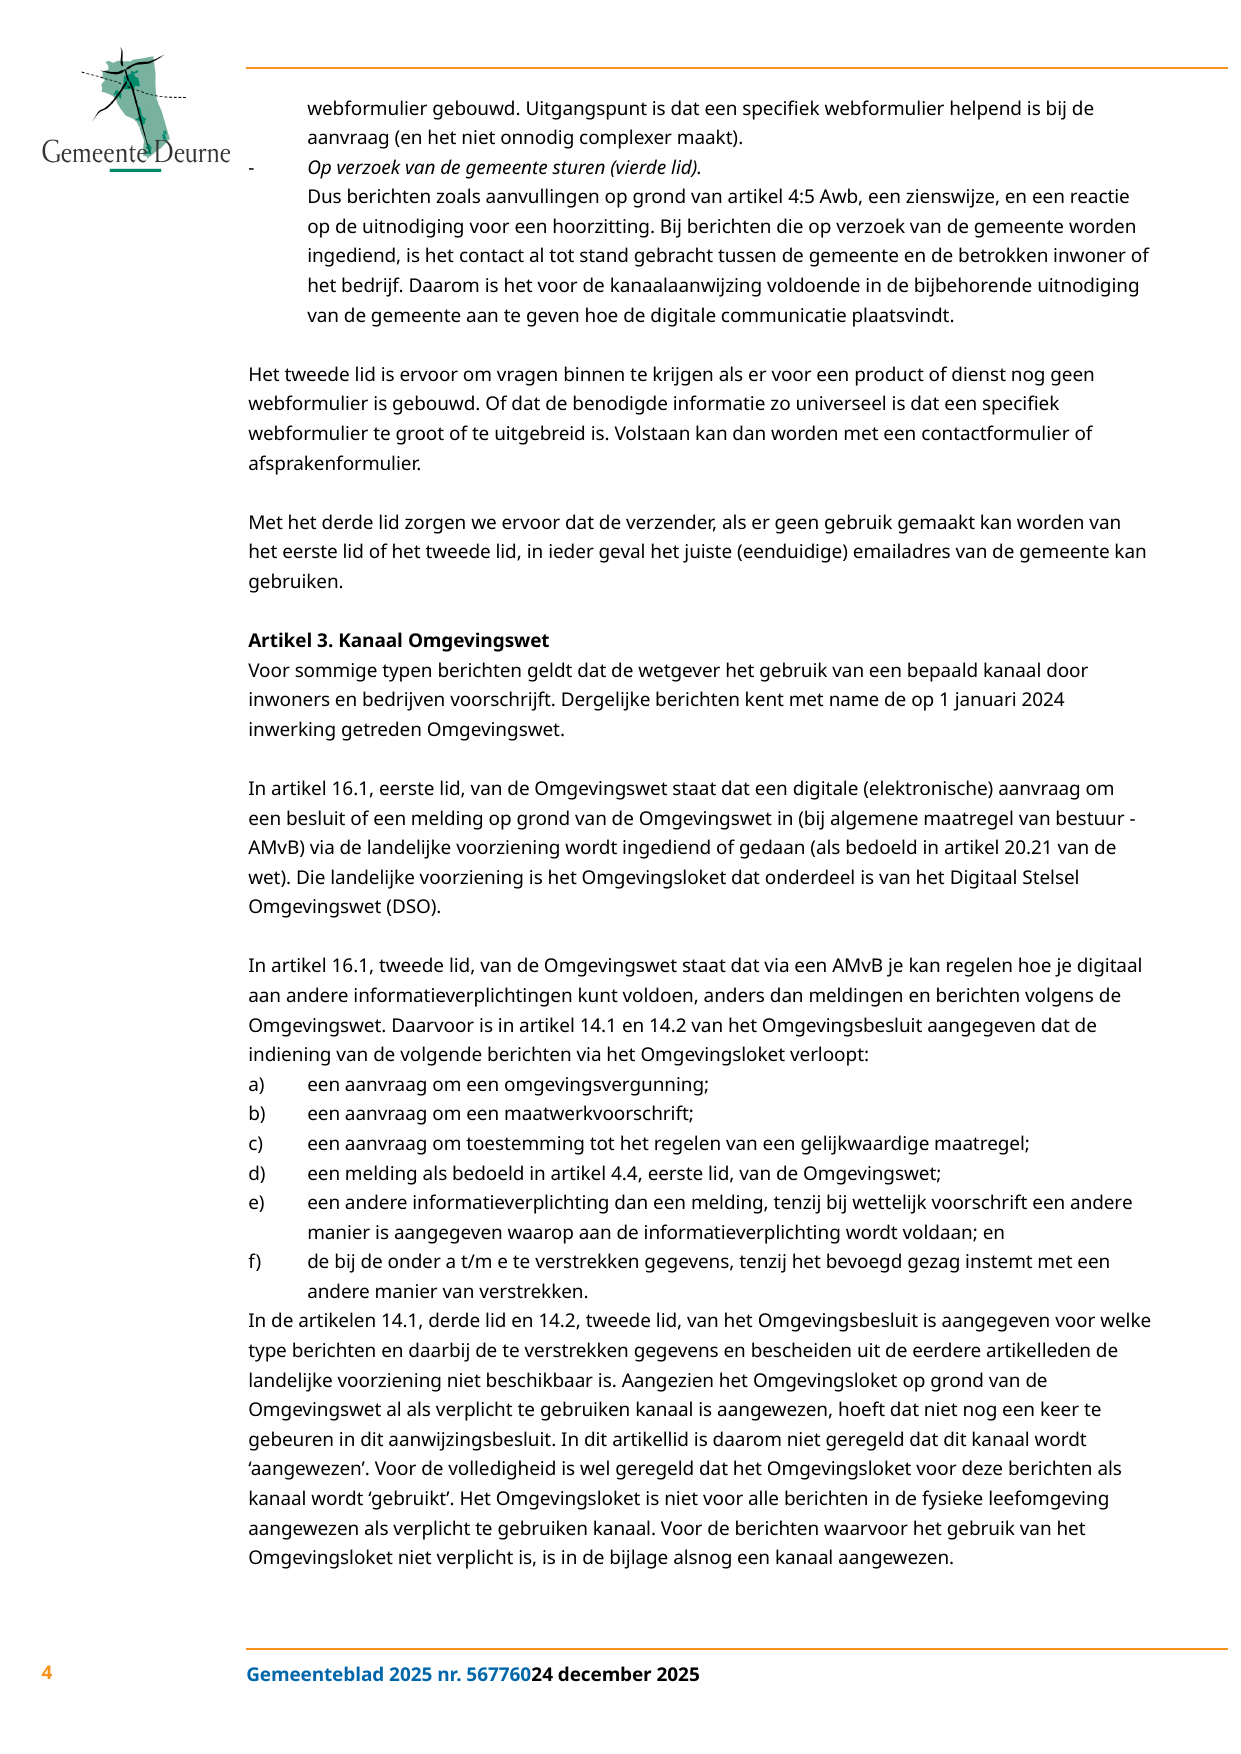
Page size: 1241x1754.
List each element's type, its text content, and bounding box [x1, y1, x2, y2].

list Op verzoek van de gemeente sturen (vierde lid). [248, 154, 1152, 180]
text In artikel 16.1, eerste lid, van de Omgevingswet staat dat een digitale (elektronische) aanvraag om een besluit of een melding op grond van de Omgevingswet in (bij algemene maatregel van bestuur - AMvB) via de landelijke voorziening wordt ingediend of gedaan (als bedoeld in artikel 20.21 van de wet). Die landelijke voorziening is het Omgevingsloket dat onderdeel is van het Digitaal Stelsel Omgevingswet (DSO). [248, 775, 1152, 919]
list een andere informatieverplichting dan een melding, tenzij bij wettelijk voorschrift een andere manier is aangegeven waarop aan de informatieverplichting wordt voldaan; en [248, 1189, 1152, 1245]
list een melding als bedoeld in artikel 4.4, eerste lid, van de Omgevingswet; [248, 1160, 1152, 1186]
list een aanvraag om een omgevingsvergunning; [248, 1071, 1152, 1097]
list een aanvraag om een maatwerkvoorschrift; [248, 1101, 1152, 1126]
text Artikel 3. Kanaal Omgevingswet [248, 627, 1152, 653]
text In artikel 16.1, tweede lid, van de Omgevingswet staat dat via een AMvB je kan regelen hoe je digitaal aan andere informatieverplichtingen kunt voldoen, anders dan meldingen en berichten volgens de Omgevingswet. Daarvoor is in artikel 14.1 en 14.2 van het Omgevingsbesluit aangegeven dat de indiening van de volgende berichten via het Omgevingsloket verloopt: [248, 953, 1152, 1067]
text In de artikelen 14.1, derde lid en 14.2, tweede lid, van het Omgevingsbesluit is aangegeven voor welke type berichten en daarbij de te verstrekken gegevens en bescheiden uit de eerdere artikelleden de landelijke voorziening niet beschikbaar is. Aangezien het Omgevingsloket op grond van de Omgevingswet al als verplicht te gebruiken kanaal is aangewezen, hoeft dat niet nog een keer te gebeuren in dit aanwijzingsbesluit. In dit artikellid is daarom niet geregeld dat dit kanaal wordt ‘aangewezen’. Voor de volledigheid is wel geregeld dat het Omgevingsloket voor deze berichten als kanaal wordt ‘gebruikt’. Het Omgevingsloket is niet voor alle berichten in de fysieke leefomgeving aangewezen als verplicht te gebruiken kanaal. Voor de berichten waarvoor het gebruik van het Omgevingsloket niet verplicht is, is in de bijlage alsnog een kanaal aangewezen. [248, 1308, 1152, 1570]
text Met het derde lid zorgen we ervoor dat de verzender, als er geen gebruik gemaakt kan worden van het eerste lid of het tweede lid, in ieder geval het juiste (eenduidige) emailadres van de gemeente kan gebruiken. [248, 509, 1152, 594]
list een aanvraag om toestemming tot het regelen van een gelijkwaardige maatregel; [248, 1130, 1152, 1156]
list webformulier gebouwd. Uitgangspunt is dat een specifiek webformulier helpend is bij de aanvraag (en het niet onnodig complexer maakt). [248, 95, 1152, 150]
text Voor sommige typen berichten geldt dat de wetgever het gebruik van een bepaald kanaal door inwoners en bedrijven voorschrijft. Dergelijke berichten kent met name de op 1 januari 2024 inwerking getreden Omgevingswet. [248, 657, 1152, 742]
picture [41, 47, 231, 172]
text Het tweede lid is ervoor om vragen binnen te krijgen als er voor een product of dienst nog geen webformulier is gebouwd. Of dat de benodigde informatie zo universeel is dat een specifiek webformulier te groot of te uitgebreid is. Volstaan kan dan worden met een contactformulier of afsprakenformulier. [248, 361, 1152, 476]
list Dus berichten zoals aanvullingen op grond van artikel 4:5 Awb, een zienswijze, en een reactie op de uitnodiging voor een hoorzitting. Bij berichten die op verzoek van de gemeente worden ingediend, is het contact al tot stand gebracht tussen de gemeente en de betrokken inwoner of het bedrijf. Daarom is het voor de kanaalaanwijzing voldoende in de bijbehorende uitnodiging van de gemeente aan te geven hoe de digitale communicatie plaatsvindt. [248, 183, 1152, 328]
list de bij de onder a t/m e te verstrekken gegevens, tenzij het bevoegd gezag instemt met een andere manier van verstrekken. [248, 1248, 1152, 1304]
